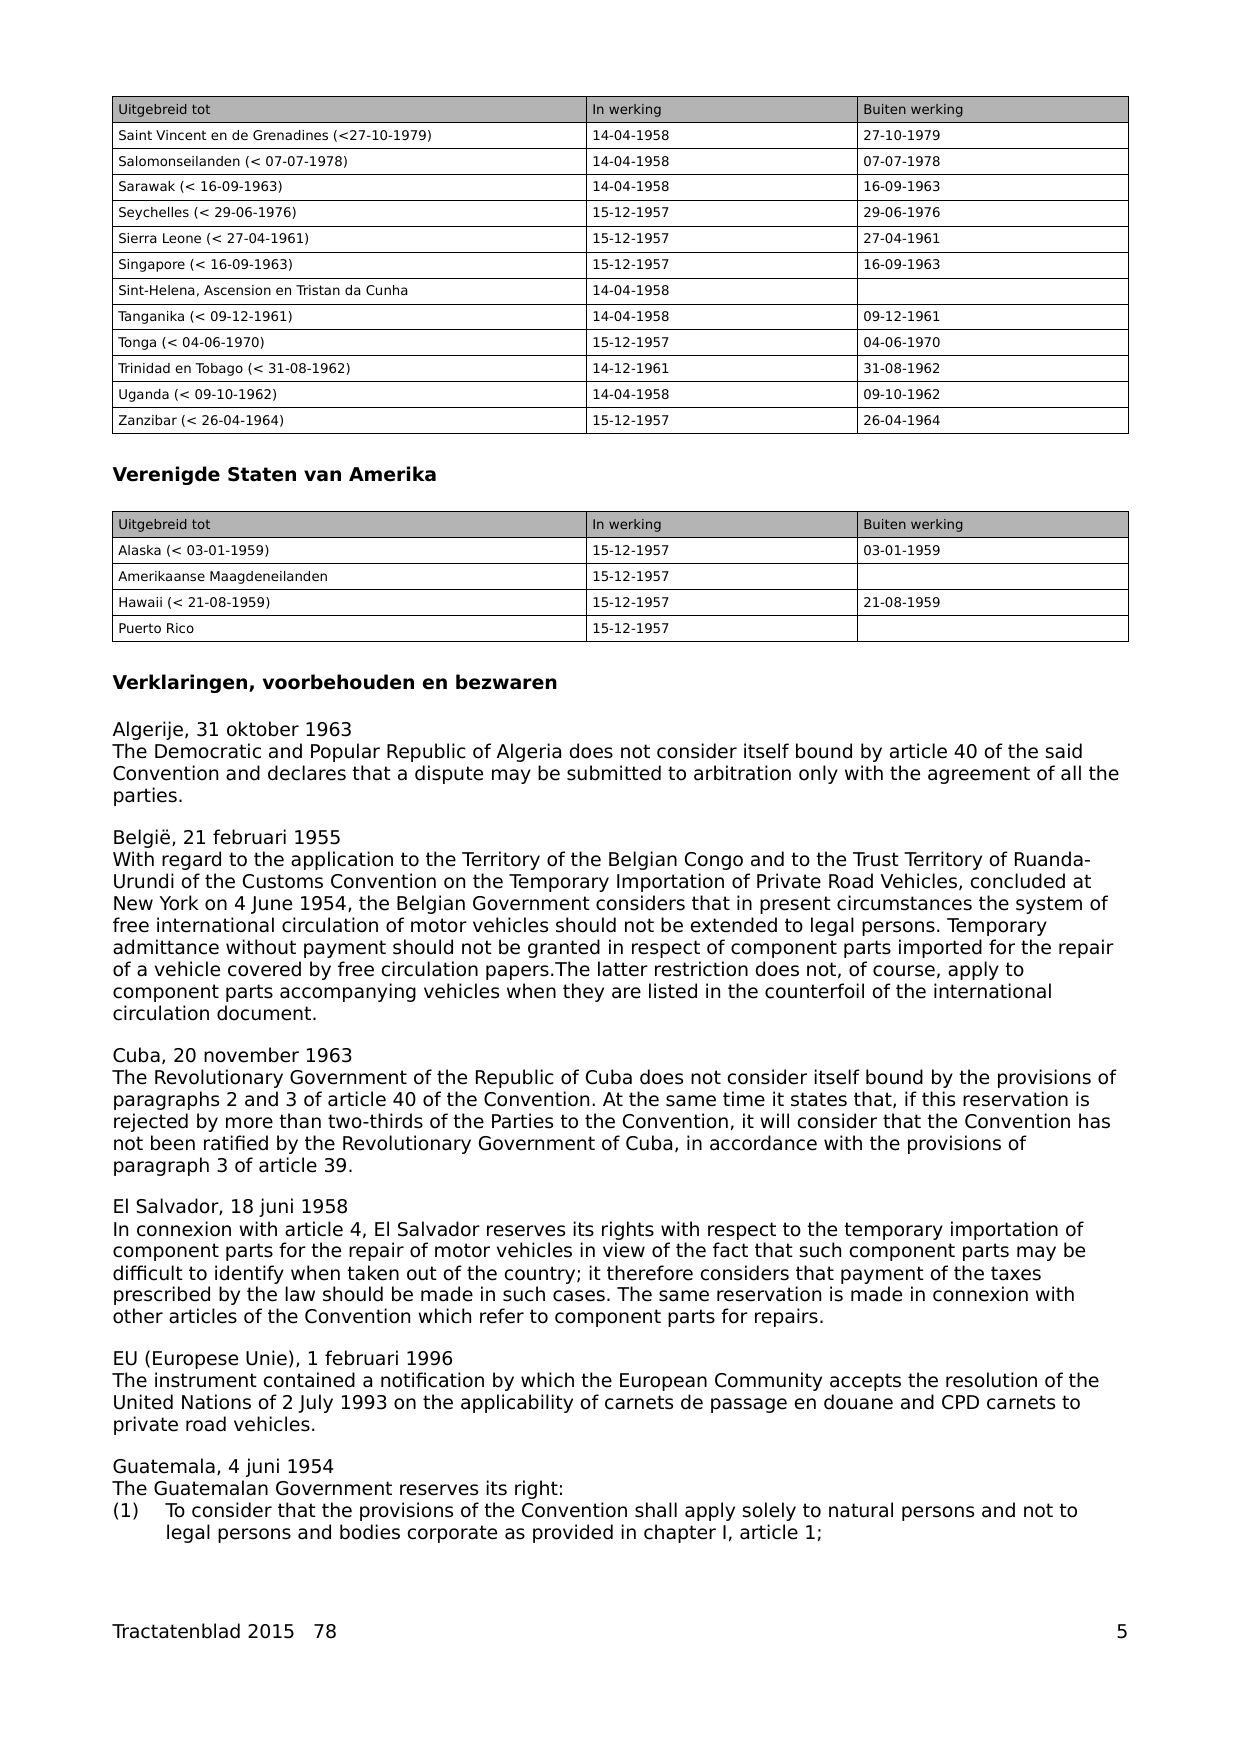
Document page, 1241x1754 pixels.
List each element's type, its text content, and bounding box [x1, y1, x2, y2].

table_cell 16-09-1963 [858, 253, 1128, 277]
table_cell 15-12-1957 [587, 330, 857, 355]
table_header Buiten werking [858, 97, 1128, 122]
table_cell 31-08-1962 [858, 356, 1128, 381]
text Cuba, 20 november 1963 [112, 1044, 1128, 1067]
table_cell 14-04-1958 [587, 123, 857, 148]
table_cell Puerto Rico [113, 616, 586, 641]
table_cell Trinidad en Tobago (< 31-08-1962) [113, 356, 586, 381]
table_cell 15-12-1957 [587, 201, 857, 226]
table_cell 29-06-1976 [858, 201, 1128, 226]
table_cell 14-04-1958 [587, 279, 857, 303]
table_cell [858, 564, 1128, 589]
table_cell 27-04-1961 [858, 227, 1128, 252]
table_cell Saint Vincent en de Grenadines (<27-10-1979) [113, 123, 586, 148]
table_cell Salomonseilanden (< 07-07-1978) [113, 149, 586, 174]
table_cell 14-12-1961 [587, 356, 857, 381]
table_cell 09-10-1962 [858, 382, 1128, 407]
text EU (Europese Unie), 1 februari 1996 [112, 1348, 1128, 1370]
table_cell 14-04-1958 [587, 305, 857, 329]
table_header Uitgebreid tot [113, 97, 586, 122]
table_cell Zanzibar (< 26-04-1964) [113, 408, 586, 433]
table_cell Singapore (< 16-09-1963) [113, 253, 586, 277]
table_cell 09-12-1961 [858, 305, 1128, 329]
text In connexion with article 4, El Salvador reserves its rights with respect to the temporary importation of component parts for the repair of motor vehicles in view of the fact that such component parts may be difficult to identify when taken out of the country; it therefore considers that payment of the taxes prescribed by the law should be made in such cases. The same reservation is made in connexion with other articles of the Convention which refer to component parts for repairs. [112, 1218, 1128, 1328]
table_cell 15-12-1957 [587, 253, 857, 277]
table_header In werking [587, 512, 857, 537]
text Algerije, 31 oktober 1963 [112, 719, 1128, 741]
table_cell [858, 279, 1128, 303]
text With regard to the application to the Territory of the Belgian Congo and to the Trust Territory of Ruanda-Urundi of the Customs Convention on the Temporary Importation of Private Road Vehicles, concluded at New York on 4 June 1954, the Belgian Government considers that in present circumstances the system of free international circulation of motor vehicles should not be extended to legal persons. Temporary admittance without payment should not be granted in respect of component parts imported for the repair of a vehicle covered by free circulation papers.The latter restriction does not, of course, apply to component parts accompanying vehicles when they are listed in the counterfoil of the international circulation document. [112, 849, 1128, 1024]
text (1) To consider that the provisions of the Convention shall apply solely to natural persons and not to legal persons and bodies corporate as provided in chapter I, article 1; [112, 1500, 1128, 1544]
table_cell 14-04-1958 [587, 382, 857, 407]
table_cell 15-12-1957 [587, 616, 857, 641]
table_cell Tanganika (< 09-12-1961) [113, 305, 586, 329]
table_cell 16-09-1963 [858, 175, 1128, 200]
table_cell 03-01-1959 [858, 538, 1128, 563]
text El Salvador, 18 juni 1958 [112, 1196, 1128, 1218]
table_cell Alaska (< 03-01-1959) [113, 538, 586, 563]
text The Revolutionary Government of the Republic of Cuba does not consider itself bound by the provisions of paragraphs 2 and 3 of article 40 of the Convention. At the same time it states that, if this reservation is rejected by more than two-thirds of the Parties to the Convention, it will consider that the Convention has not been ratified by the Revolutionary Government of Cuba, in accordance with the provisions of paragraph 3 of article 39. [112, 1067, 1128, 1176]
table_header Uitgebreid tot [113, 512, 586, 537]
subtitle Verklaringen, voorbehouden en bezwaren [112, 672, 1128, 694]
table_cell Hawaii (< 21-08-1959) [113, 590, 586, 615]
table_cell 15-12-1957 [587, 227, 857, 252]
table_header Buiten werking [858, 512, 1128, 537]
table_cell [858, 616, 1128, 641]
table_cell Uganda (< 09-10-1962) [113, 382, 586, 407]
table_cell Sarawak (< 16-09-1963) [113, 175, 586, 200]
table_cell Sierra Leone (< 27-04-1961) [113, 227, 586, 252]
text The Democratic and Popular Republic of Algeria does not consider itself bound by article 40 of the said Convention and declares that a dispute may be submitted to arbitration only with the agreement of all the parties. [112, 741, 1128, 807]
table_cell Seychelles (< 29-06-1976) [113, 201, 586, 226]
table_cell 27-10-1979 [858, 123, 1128, 148]
table_cell 15-12-1957 [587, 538, 857, 563]
text Guatemala, 4 juni 1954 [112, 1456, 1128, 1478]
table_cell 14-04-1958 [587, 149, 857, 174]
text The Guatemalan Government reserves its right: [112, 1478, 1128, 1500]
table_cell Sint-Helena, Ascension en Tristan da Cunha [113, 279, 586, 303]
text België, 21 februari 1955 [112, 827, 1128, 849]
table_cell Tonga (< 04-06-1970) [113, 330, 586, 355]
table_cell 21-08-1959 [858, 590, 1128, 615]
table_cell 26-04-1964 [858, 408, 1128, 433]
text The instrument contained a notification by which the European Community accepts the resolution of the United Nations of 2 July 1993 on the applicability of carnets de passage en douane and CPD carnets to private road vehicles. [112, 1370, 1128, 1436]
table_cell Amerikaanse Maagdeneilanden [113, 564, 586, 589]
table_cell 15-12-1957 [587, 408, 857, 433]
table_cell 04-06-1970 [858, 330, 1128, 355]
table_header In werking [587, 97, 857, 122]
table_cell 07-07-1978 [858, 149, 1128, 174]
table_cell 15-12-1957 [587, 564, 857, 589]
table_cell 15-12-1957 [587, 590, 857, 615]
table_cell 14-04-1958 [587, 175, 857, 200]
subtitle Verenigde Staten van Amerika [112, 464, 1128, 486]
